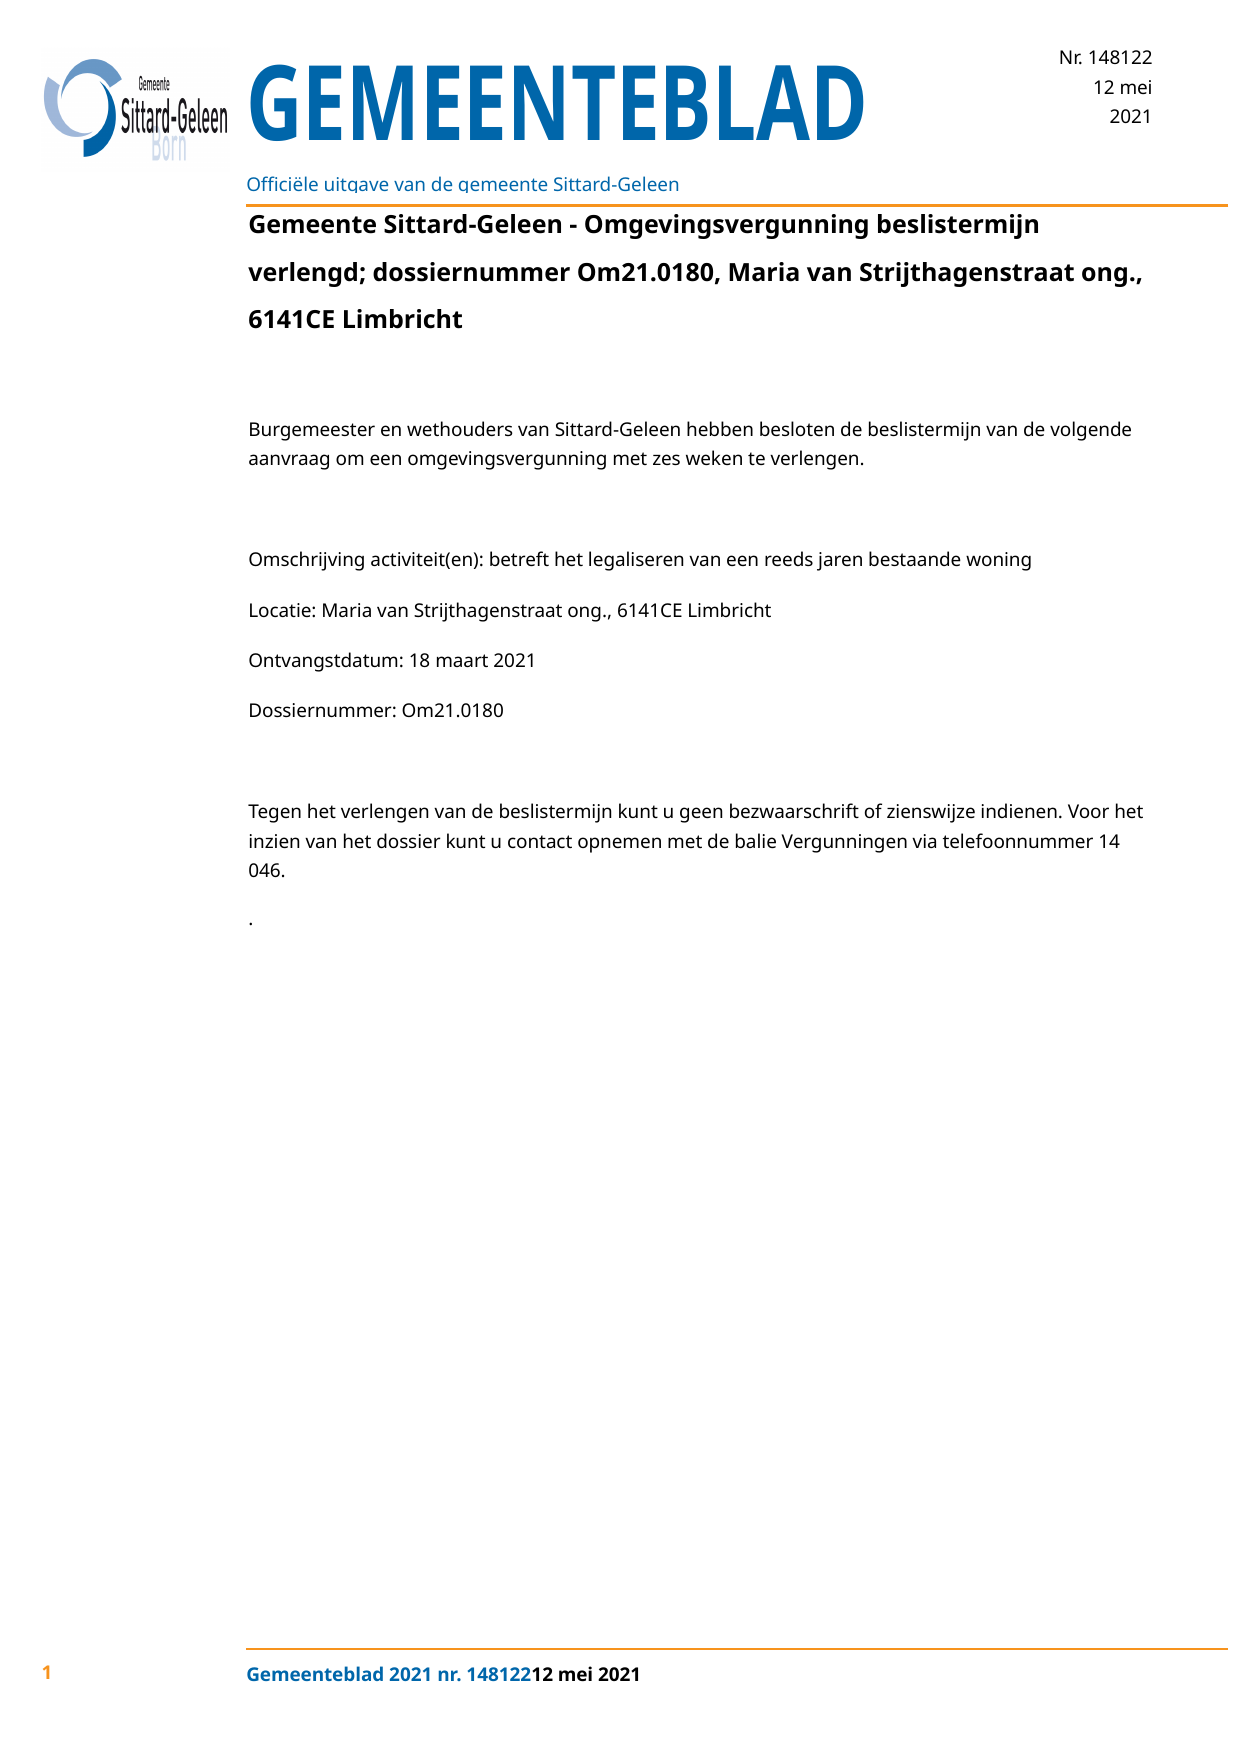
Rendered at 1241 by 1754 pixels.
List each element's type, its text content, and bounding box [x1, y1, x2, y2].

picture [41, 47, 231, 172]
text Locatie: Maria van Strijthagenstraat ong., 6141CE Limbricht [248, 597, 1152, 622]
text . [248, 905, 1152, 931]
text Dossiernummer: Om21.0180 [248, 698, 1152, 723]
text Ontvangstdatum: 18 maart 2021 [248, 647, 1152, 673]
text Burgemeester en wethouders van Sittard-Geleen hebben besloten de beslistermijn van de volgende aanvraag om een omgevingsvergunning met zes weken te verlengen. [248, 416, 1152, 471]
text Tegen het verlengen van de beslistermijn kunt u geen bezwaarschrift of zienswijze indienen. Voor het inzien van het dossier kunt u contact opnemen met de balie Vergunningen via telefoonnummer 14 046. [248, 798, 1152, 883]
text Gemeente Sittard-Geleen - Omgevingsvergunning beslistermijn verlengd; dossiernummer Om21.0180, Maria van Strijthagenstraat ong., 6141CE Limbricht [248, 207, 1152, 336]
text Omschrijving activiteit(en): betreft het legaliseren van een reeds jaren bestaande woning [248, 546, 1152, 572]
